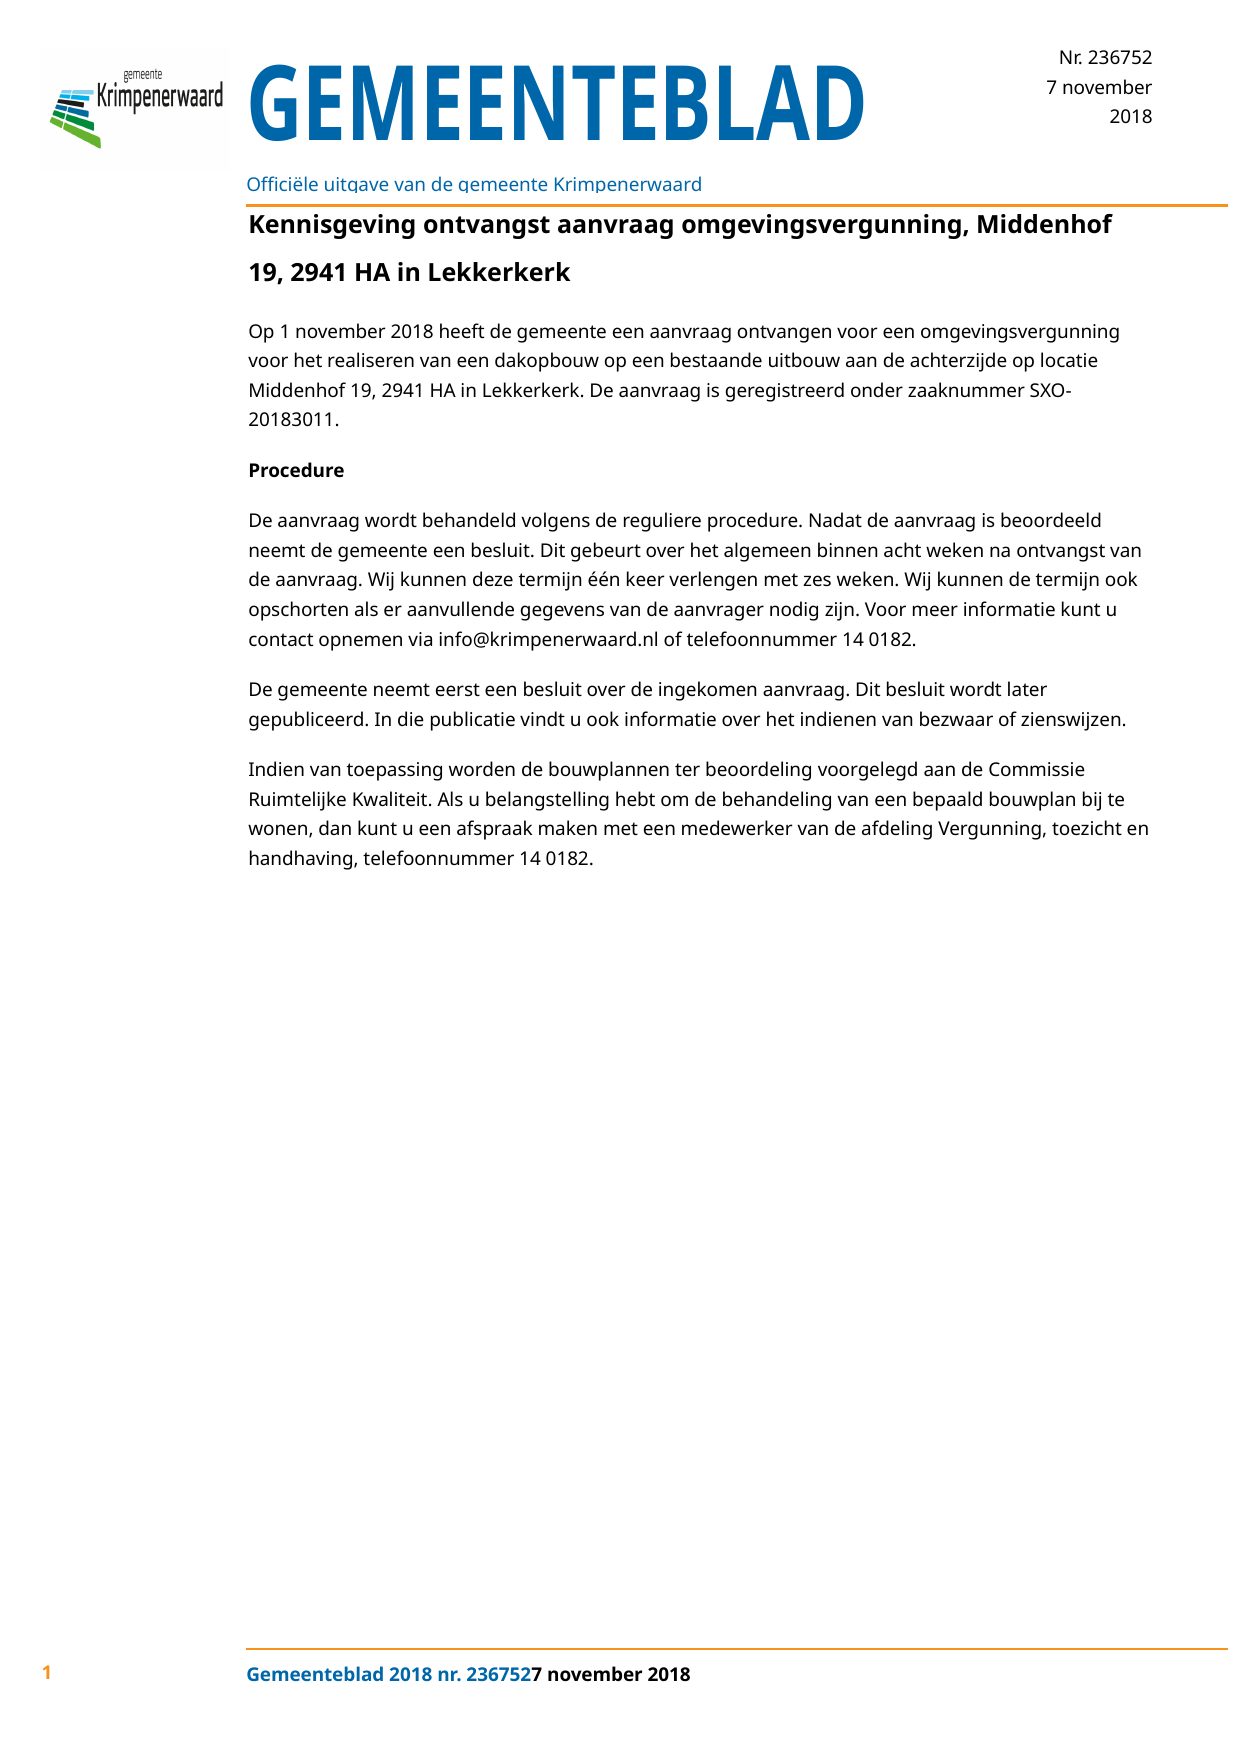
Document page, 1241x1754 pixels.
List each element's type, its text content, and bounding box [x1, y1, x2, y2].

text De gemeente neemt eerst een besluit over de ingekomen aanvraag. Dit besluit wordt later gepubliceerd. In die publicatie vindt u ook informatie over het indienen van bezwaar of zienswijzen. [248, 676, 1152, 732]
text Kennisgeving ontvangst aanvraag omgevingsvergunning, Middenhof 19, 2941 HA in Lekkerkerk [248, 207, 1152, 288]
picture [41, 47, 231, 172]
text De aanvraag wordt behandeld volgens de reguliere procedure. Nadat de aanvraag is beoordeeld neemt de gemeente een besluit. Dit gebeurt over het algemeen binnen acht weken na ontvangst van de aanvraag. Wij kunnen deze termijn één keer verlengen met zes weken. Wij kunnen de termijn ook opschorten als er aanvullende gegevens van de aanvrager nodig zijn. Voor meer informatie kunt u contact opnemen via info@krimpenerwaard.nl of telefoonnummer 14 0182. [248, 507, 1152, 652]
text Indien van toepassing worden de bouwplannen ter beoordeling voorgelegd aan de Commissie Ruimtelijke Kwaliteit. Als u belangstelling hebt om de behandeling van een bepaald bouwplan bij te wonen, dan kunt u een afspraak maken met een medewerker van de afdeling Vergunning, toezicht en handhaving, telefoonnummer 14 0182. [248, 756, 1152, 871]
text Op 1 november 2018 heeft de gemeente een aanvraag ontvangen voor een omgevingsvergunning voor het realiseren van een dakopbouw op een bestaande uitbouw aan de achterzijde op locatie Middenhof 19, 2941 HA in Lekkerkerk. De aanvraag is geregistreerd onder zaaknummer SXO-20183011. [248, 318, 1152, 432]
text Procedure [248, 457, 1152, 483]
